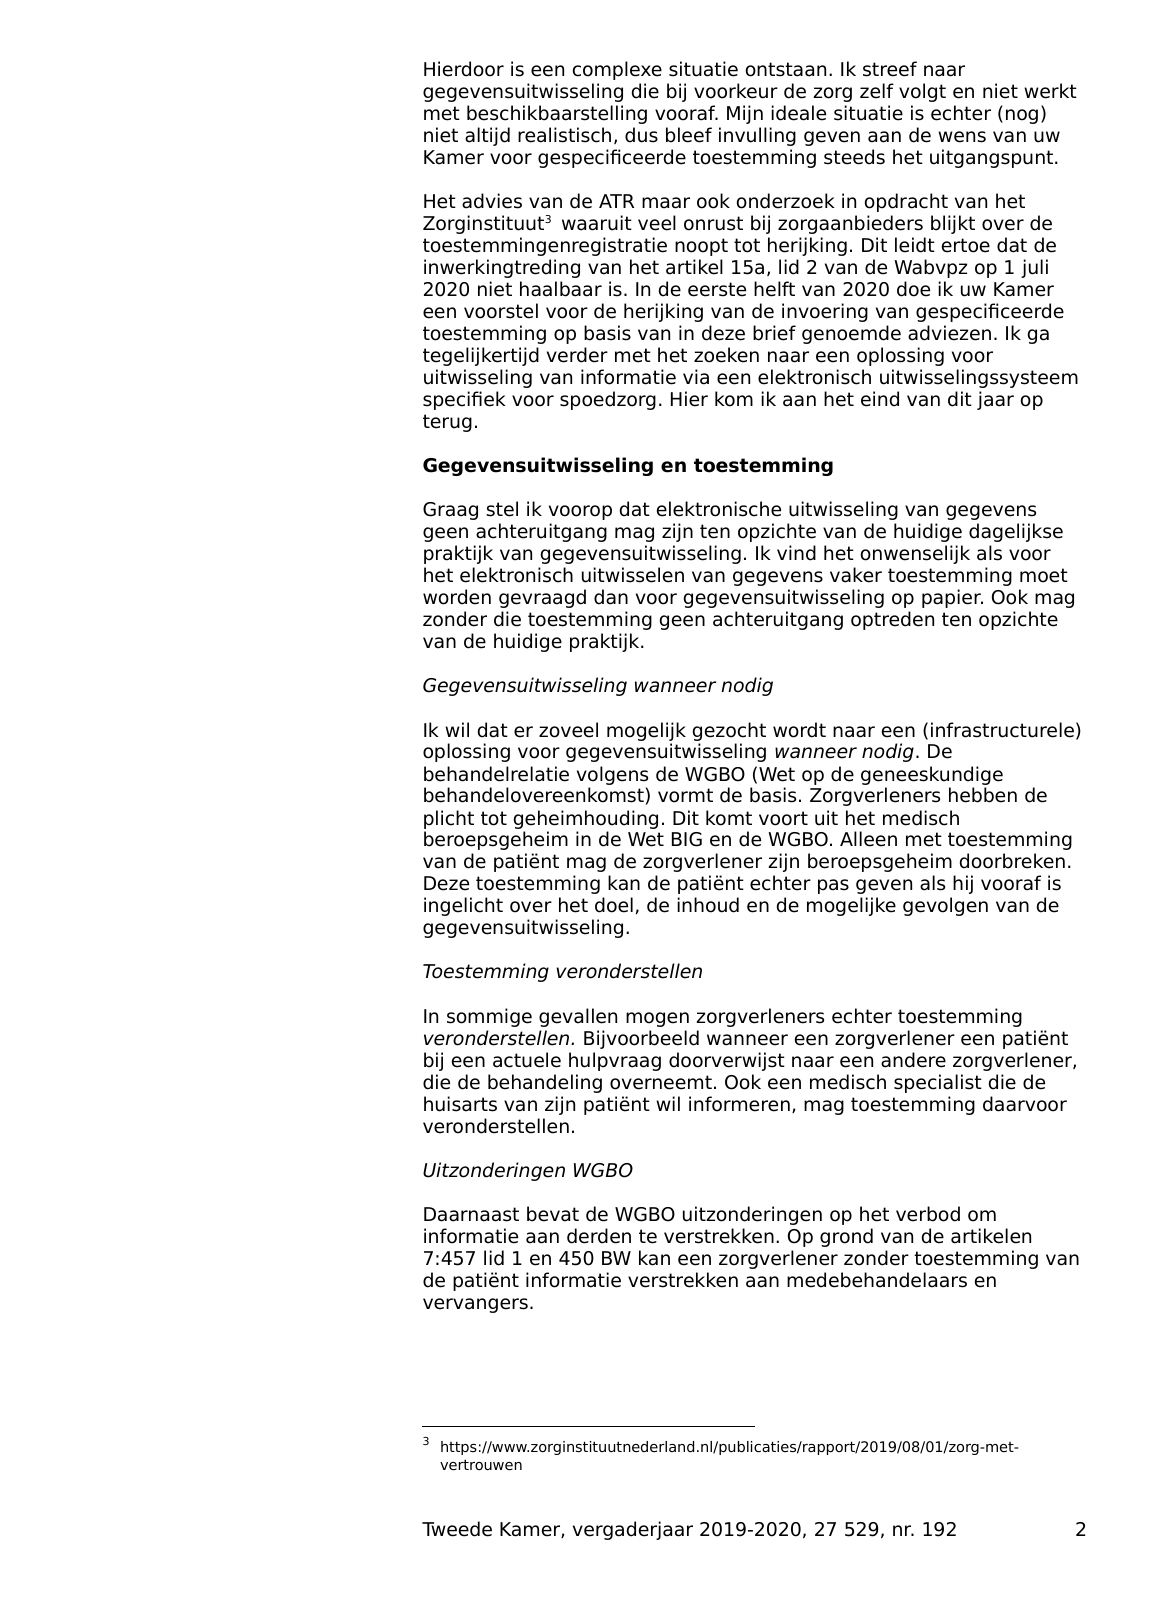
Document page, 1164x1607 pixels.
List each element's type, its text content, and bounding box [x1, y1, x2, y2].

text Graag stel ik voorop dat elektronische uitwisseling van gegevens geen achteruitgang mag zijn ten opzichte van de huidige dagelijkse praktijk van gegevensuitwisseling. Ik vind het onwenselijk als voor het elektronisch uitwisselen van gegevens vaker toestemming moet worden gevraagd dan voor gegevensuitwisseling op papier. Ook mag zonder die toestemming geen achteruitgang optreden ten opzichte van de huidige praktijk. [422, 499, 1087, 653]
text Daarnaast bevat de WGBO uitzonderingen op het verbod om informatie aan derden te verstrekken. Op grond van de artikelen 7:457 lid 1 en 450 BW kan een zorgverlener zonder toestemming van de patiënt informatie verstrekken aan medebehandelaars en vervangers. [422, 1204, 1087, 1314]
text Het advies van de ATR maar ook onderzoek in opdracht van het Zorginstituut waaruit veel onrust bij zorgaanbieders blijkt over de toestemmingenregistratie noopt tot herijking. Dit leidt ertoe dat de inwerkingtreding van het artikel 15a, lid 2 van de Wabvpz op 1 juli 2020 niet haalbaar is. In de eerste helft van 2020 doe ik uw Kamer een voorstel voor de herijking van de invoering van gespecificeerde toestemming op basis van in deze brief genoemde adviezen. Ik ga tegelijkertijd verder met het zoeken naar een oplossing voor uitwisseling van informatie via een elektronisch uitwisselingssysteem specifiek voor spoedzorg. Hier kom ik aan het eind van dit jaar op terug. [422, 191, 1087, 433]
subtitle Gegevensuitwisseling en toestemming [422, 455, 1087, 477]
subtitle Toestemming veronderstellen [422, 961, 1087, 983]
text In sommige gevallen mogen zorgverleners echter toestemming veronderstellen. Bijvoorbeeld wanneer een zorgverlener een patiënt bij een actuele hulpvraag doorverwijst naar een andere zorgverlener, die de behandeling overneemt. Ook een medisch specialist die de huisarts van zijn patiënt wil informeren, mag toestemming daarvoor veronderstellen. [422, 1006, 1087, 1137]
text https://www.zorginstituutnederland.nl/publicaties/rapport/2019/08/01/zorg-met-vertrouwen [422, 1435, 1087, 1474]
subtitle Uitzonderingen WGBO [422, 1160, 1087, 1182]
text Hierdoor is een complexe situatie ontstaan. Ik streef naar gegevensuitwisseling die bij voorkeur de zorg zelf volgt en niet werkt met beschikbaarstelling vooraf. Mijn ideale situatie is echter (nog) niet altijd realistisch, dus bleef invulling geven aan de wens van uw Kamer voor gespecificeerde toestemming steeds het uitgangspunt. [422, 59, 1087, 169]
text Ik wil dat er zoveel mogelijk gezocht wordt naar een (infrastructurele) oplossing voor gegevensuitwisseling wanneer nodig. De behandelrelatie volgens de WGBO (Wet op de geneeskundige behandelovereenkomst) vormt de basis. Zorgverleners hebben de plicht tot geheimhouding. Dit komt voort uit het medisch beroepsgeheim in de Wet BIG en de WGBO. Alleen met toestemming van de patiënt mag de zorgverlener zijn beroepsgeheim doorbreken. Deze toestemming kan de patiënt echter pas geven als hij vooraf is ingelicht over het doel, de inhoud en de mogelijke gevolgen van de gegevensuitwisseling. [422, 719, 1087, 939]
subtitle Gegevensuitwisseling wanneer nodig [422, 675, 1087, 697]
